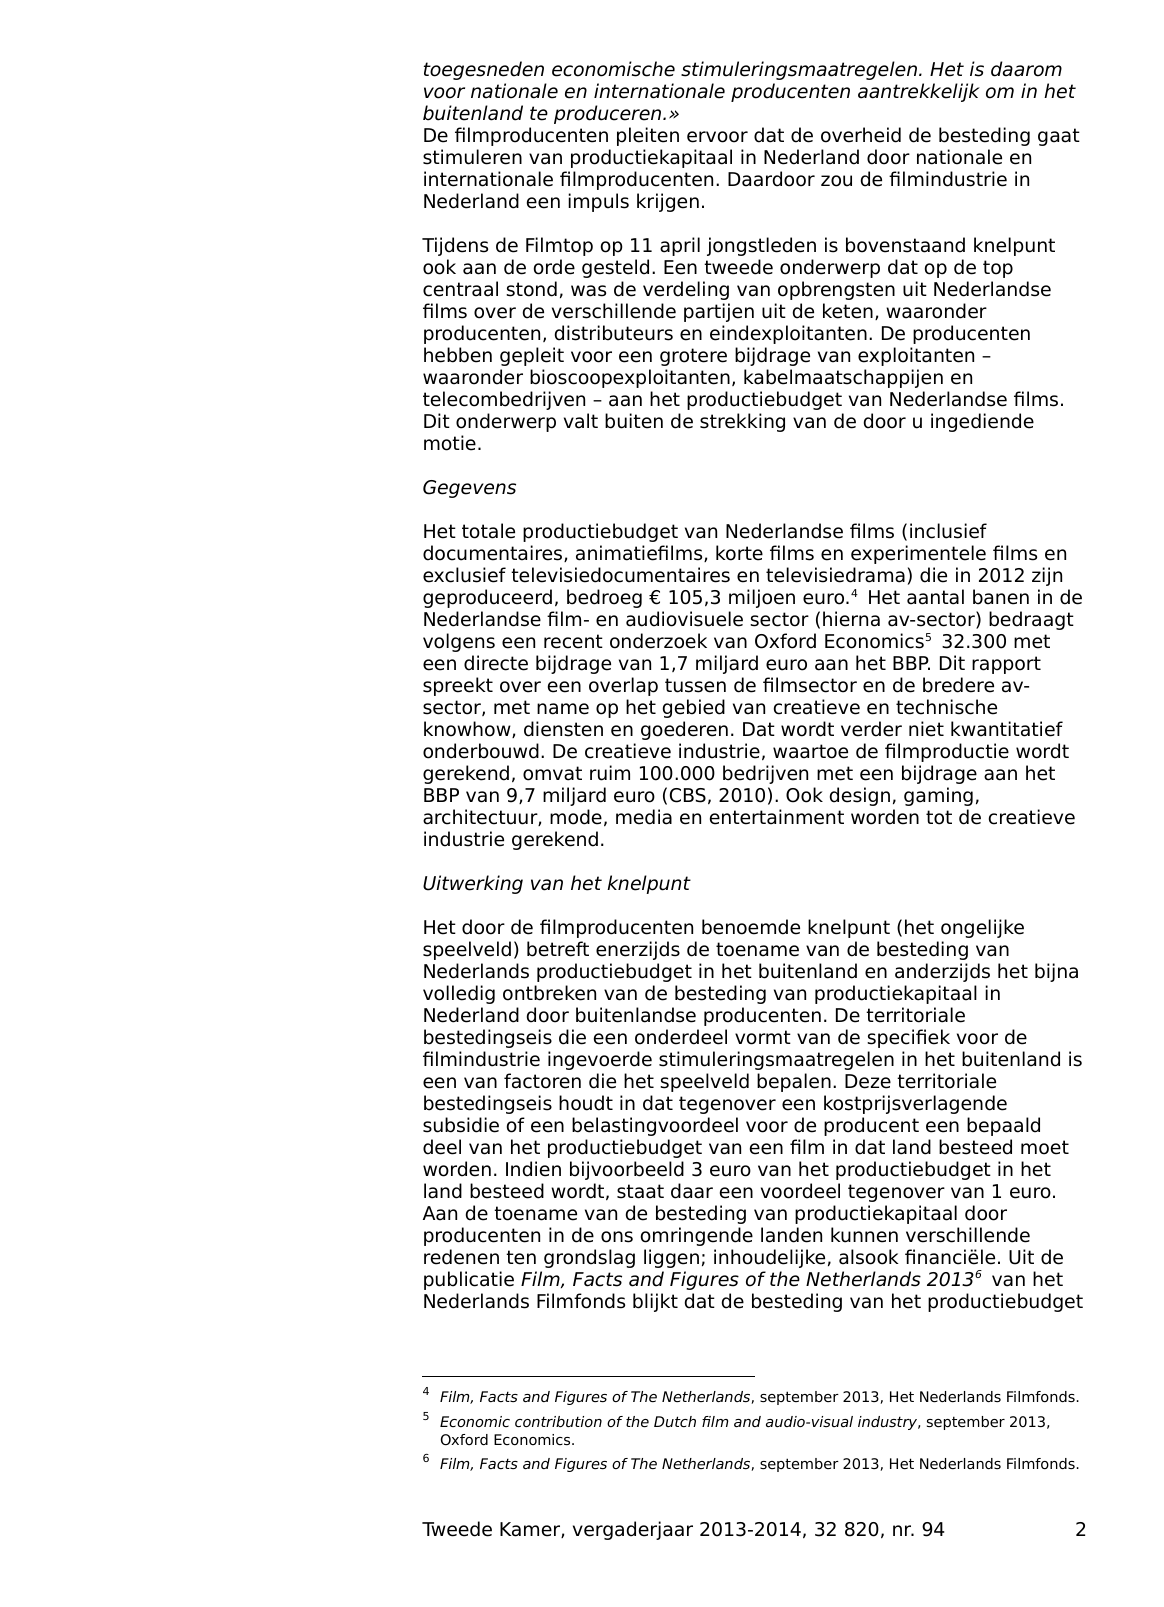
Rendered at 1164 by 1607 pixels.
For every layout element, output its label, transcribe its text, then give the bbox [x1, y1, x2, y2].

text Film, Facts and Figures of The Netherlands, september 2013, Het Nederlands Filmfonds. [422, 1452, 1087, 1474]
text De filmproducenten pleiten ervoor dat de overheid de besteding gaat stimuleren van productiekapitaal in Nederland door nationale en internationale filmproducenten. Daardoor zou de filmindustrie in Nederland een impuls krijgen. [422, 125, 1087, 213]
text toegesneden economische stimuleringsmaatregelen. Het is daarom voor nationale en internationale producenten aantrekkelijk om in het buitenland te produceren.» [422, 59, 1087, 125]
subtitle Gegevens [422, 477, 1087, 499]
text Aan de toename van de besteding van productiekapitaal door producenten in de ons omringende landen kunnen verschillende redenen ten grondslag liggen; inhoudelijke, alsook financiële. Uit de publicatie Film, Facts and Figures of the Netherlands 2013 van het Nederlands Filmfonds blijkt dat de besteding van het productiebudget [422, 1203, 1087, 1313]
text Tijdens de Filmtop op 11 april jongstleden is bovenstaand knelpunt ook aan de orde gesteld. Een tweede onderwerp dat op de top centraal stond, was de verdeling van opbrengsten uit Nederlandse films over de verschillende partijen uit de keten, waaronder producenten, distributeurs en eindexploitanten. De producenten hebben gepleit voor een grotere bijdrage van exploitanten – waaronder bioscoopexploitanten, kabelmaatschappijen en telecombedrijven – aan het productiebudget van Nederlandse films. Dit onderwerp valt buiten de strekking van de door u ingediende motie. [422, 235, 1087, 455]
text Film, Facts and Figures of The Netherlands, september 2013, Het Nederlands Filmfonds. [422, 1385, 1087, 1407]
text Het door de filmproducenten benoemde knelpunt (het ongelijke speelveld) betreft enerzijds de toename van de besteding van Nederlands productiebudget in het buitenland en anderzijds het bijna volledig ontbreken van de besteding van productiekapitaal in Nederland door buitenlandse producenten. De territoriale bestedingseis die een onderdeel vormt van de specifiek voor de filmindustrie ingevoerde stimuleringsmaatregelen in het buitenland is een van factoren die het speelveld bepalen. Deze territoriale bestedingseis houdt in dat tegenover een kostprijsverlagende subsidie of een belastingvoordeel voor de producent een bepaald deel van het productiebudget van een film in dat land besteed moet worden. Indien bijvoorbeeld 3 euro van het productiebudget in het land besteed wordt, staat daar een voordeel tegenover van 1 euro. [422, 917, 1087, 1203]
text Het totale productiebudget van Nederlandse films (inclusief documentaires, animatiefilms, korte films en experimentele films en exclusief televisiedocumentaires en televisiedrama) die in 2012 zijn geproduceerd, bedroeg € 105,3 miljoen euro. Het aantal banen in de Nederlandse film- en audiovisuele sector (hierna av-sector) bedraagt volgens een recent onderzoek van Oxford Economics 32.300 met een directe bijdrage van 1,7 miljard euro aan het BBP. Dit rapport spreekt over een overlap tussen de filmsector en de bredere av-sector, met name op het gebied van creatieve en technische knowhow, diensten en goederen. Dat wordt verder niet kwantitatief onderbouwd. De creatieve industrie, waartoe de filmproductie wordt gerekend, omvat ruim 100.000 bedrijven met een bijdrage aan het BBP van 9,7 miljard euro (CBS, 2010). Ook design, gaming, architectuur, mode, media en entertainment worden tot de creatieve industrie gerekend. [422, 521, 1087, 851]
text Economic contribution of the Dutch film and audio-visual industry, september 2013, Oxford Economics. [422, 1410, 1087, 1449]
subtitle Uitwerking van het knelpunt [422, 873, 1087, 895]
